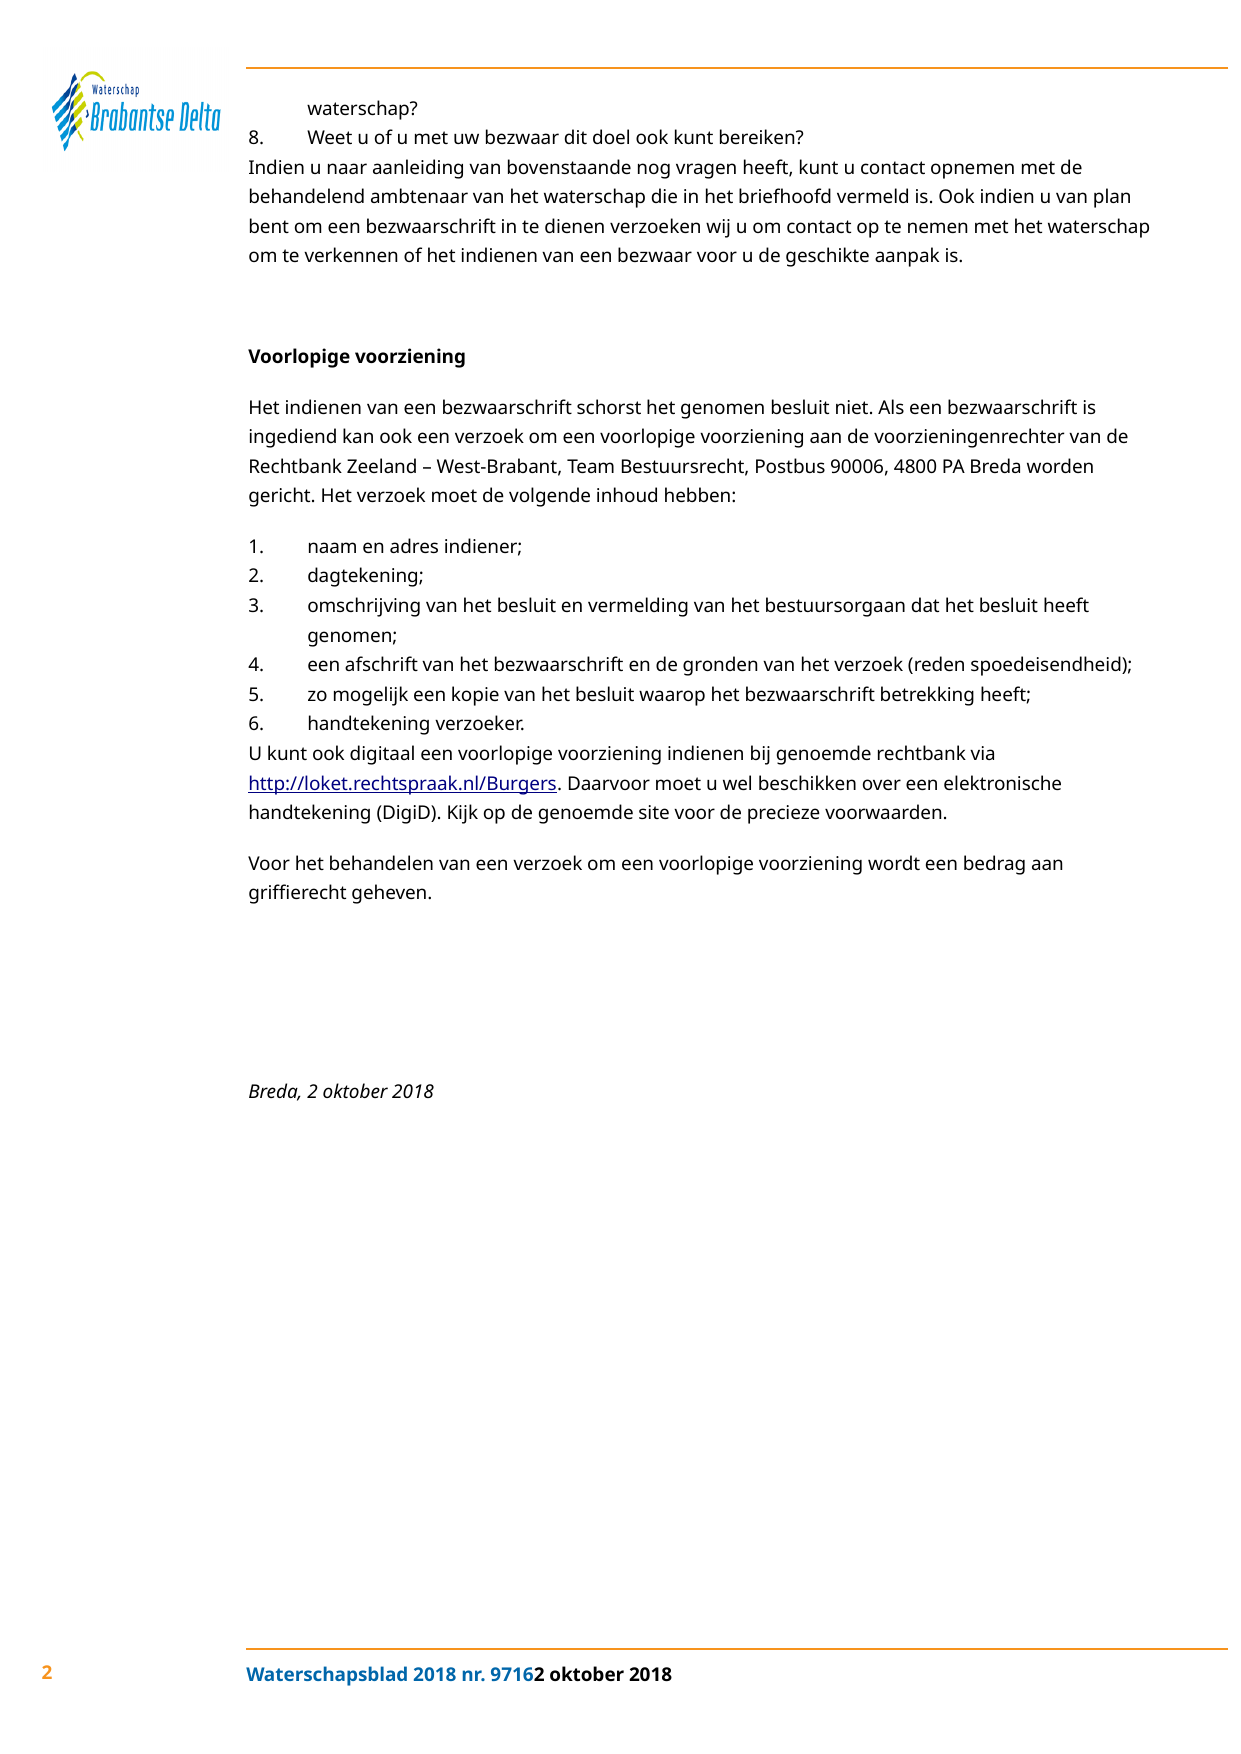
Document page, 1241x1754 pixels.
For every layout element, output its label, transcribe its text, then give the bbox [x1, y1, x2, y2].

list zo mogelijk een kopie van het besluit waarop het bezwaarschrift betrekking heeft; [248, 681, 1152, 707]
text Het indienen van een bezwaarschrift schorst het genomen besluit niet. Als een bezwaarschrift is ingediend kan ook een verzoek om een voorlopige voorziening aan de voorzieningenrechter van de Rechtbank Zeeland – West-Brabant, Team Bestuursrecht, Postbus 90006, 4800 PA Breda worden gericht. Het verzoek moet de volgende inhoud hebben: [248, 394, 1152, 508]
list handtekening verzoeker. [248, 711, 1152, 736]
text Voor het behandelen van een verzoek om een voorlopige voorziening wordt een bedrag aan griffierecht geheven. [248, 850, 1152, 905]
list Weet u of u met uw bezwaar dit doel ook kunt bereiken? [248, 124, 1152, 150]
text U kunt ook digitaal een voorlopige voorziening indienen bij genoemde rechtbank via http://loket.rechtspraak.nl/Burgers. Daarvoor moet u wel beschikken over een elektronische handtekening (DigiD). Kijk op de genoemde site voor de precieze voorwaarden. [248, 740, 1152, 825]
list waterschap? [248, 95, 1152, 121]
list dagtekening; [248, 563, 1152, 588]
list omschrijving van het besluit en vermelding van het bestuursorgaan dat het besluit heeft genomen; [248, 592, 1152, 648]
list een afschrift van het bezwaarschrift en de gronden van het verzoek (reden spoedeisendheid); [248, 651, 1152, 677]
text Indien u naar aanleiding van bovenstaande nog vragen heeft, kunt u contact opnemen met de behandelend ambtenaar van het waterschap die in het briefhoofd vermeld is. Ook indien u van plan bent om een bezwaarschrift in te dienen verzoeken wij u om contact op te nemen met het waterschap om te verkennen of het indienen van een bezwaar voor u de geschikte aanpak is. [248, 154, 1152, 268]
text Voorlopige voorziening [248, 343, 1152, 369]
picture [41, 47, 231, 172]
list naam en adres indiener; [248, 533, 1152, 559]
text Breda, 2 oktober 2018 [248, 1078, 1152, 1104]
